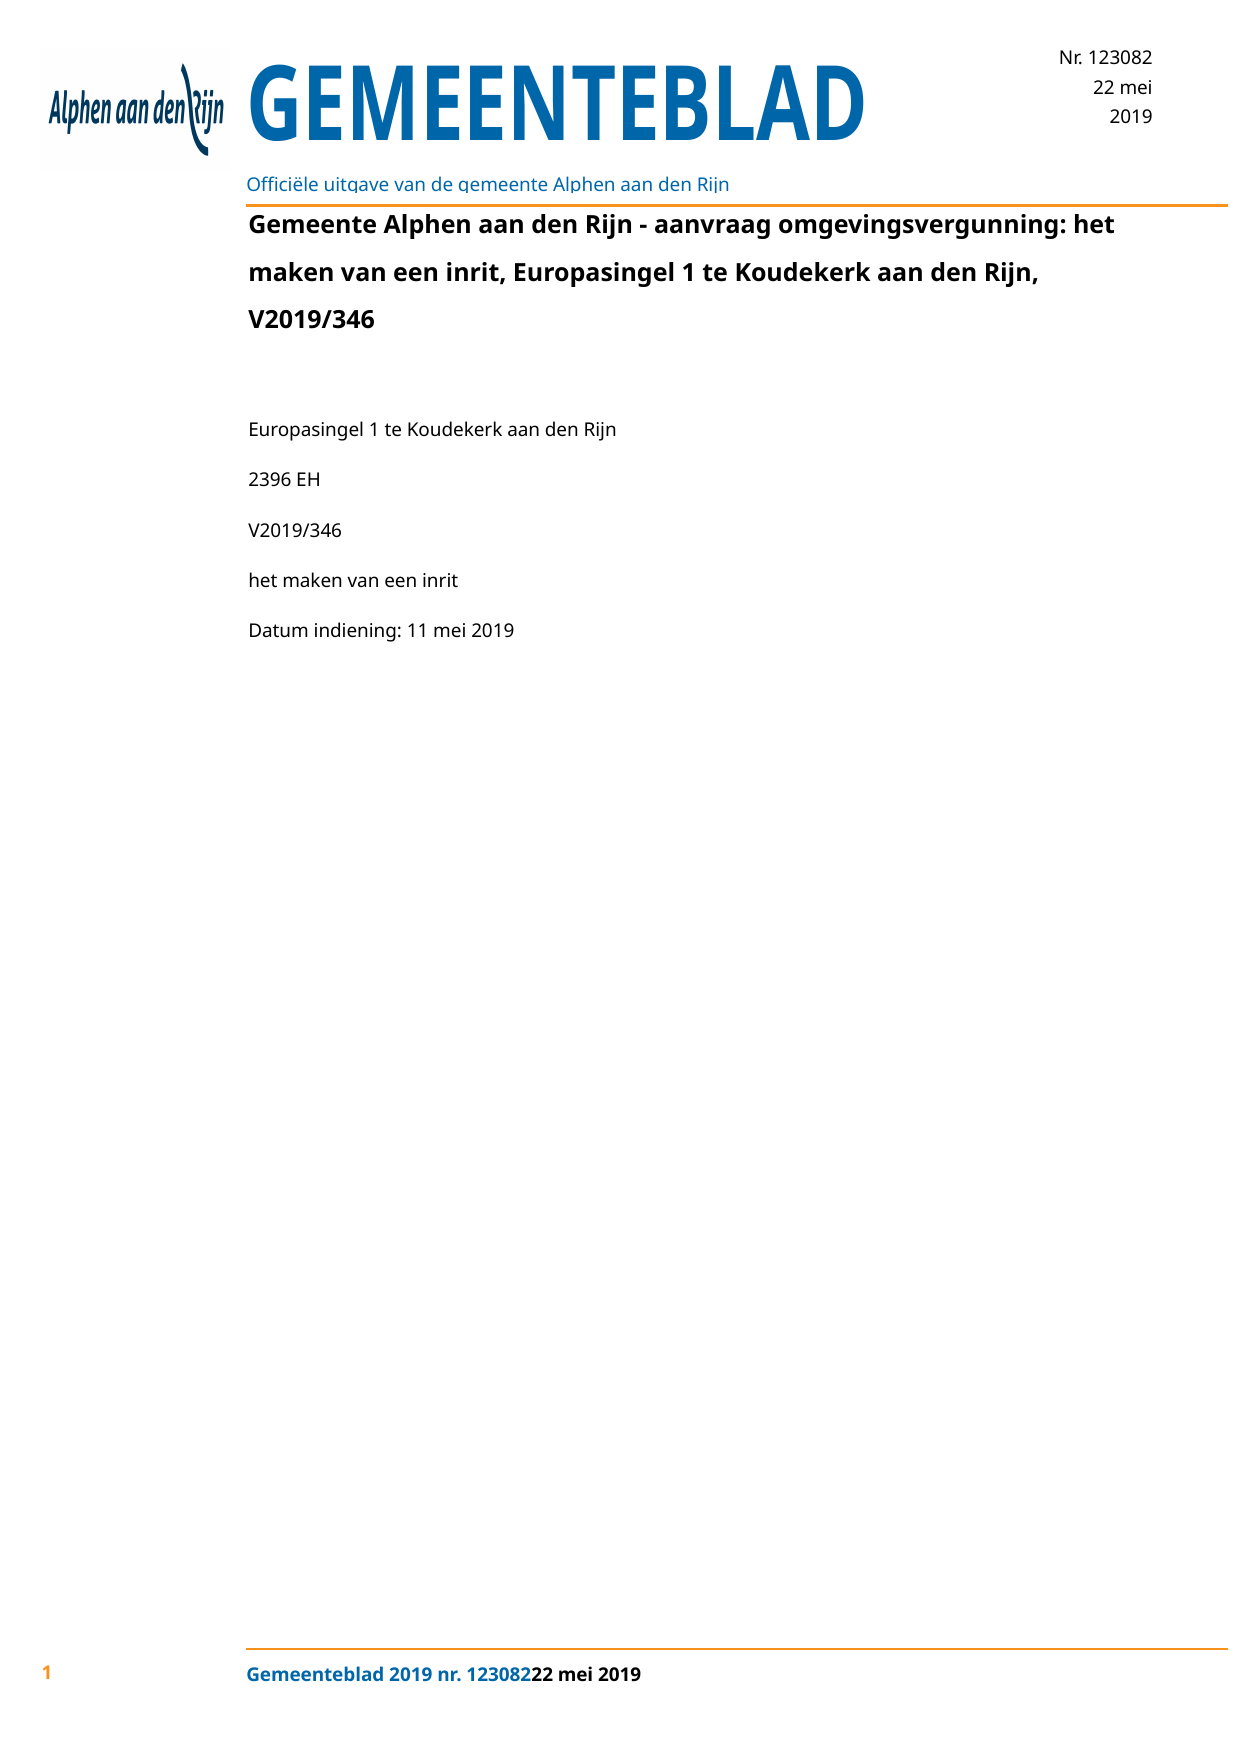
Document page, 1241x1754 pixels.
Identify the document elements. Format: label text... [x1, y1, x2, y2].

text Datum indiening: 11 mei 2019 [248, 618, 1152, 643]
text het maken van een inrit [248, 567, 1152, 593]
picture [41, 47, 231, 172]
text 2396 EH [248, 466, 1152, 492]
text Europasingel 1 te Koudekerk aan den Rijn [248, 416, 1152, 442]
text V2019/346 [248, 517, 1152, 542]
text Gemeente Alphen aan den Rijn - aanvraag omgevingsvergunning: het maken van een inrit, Europasingel 1 te Koudekerk aan den Rijn, V2019/346 [248, 207, 1152, 336]
